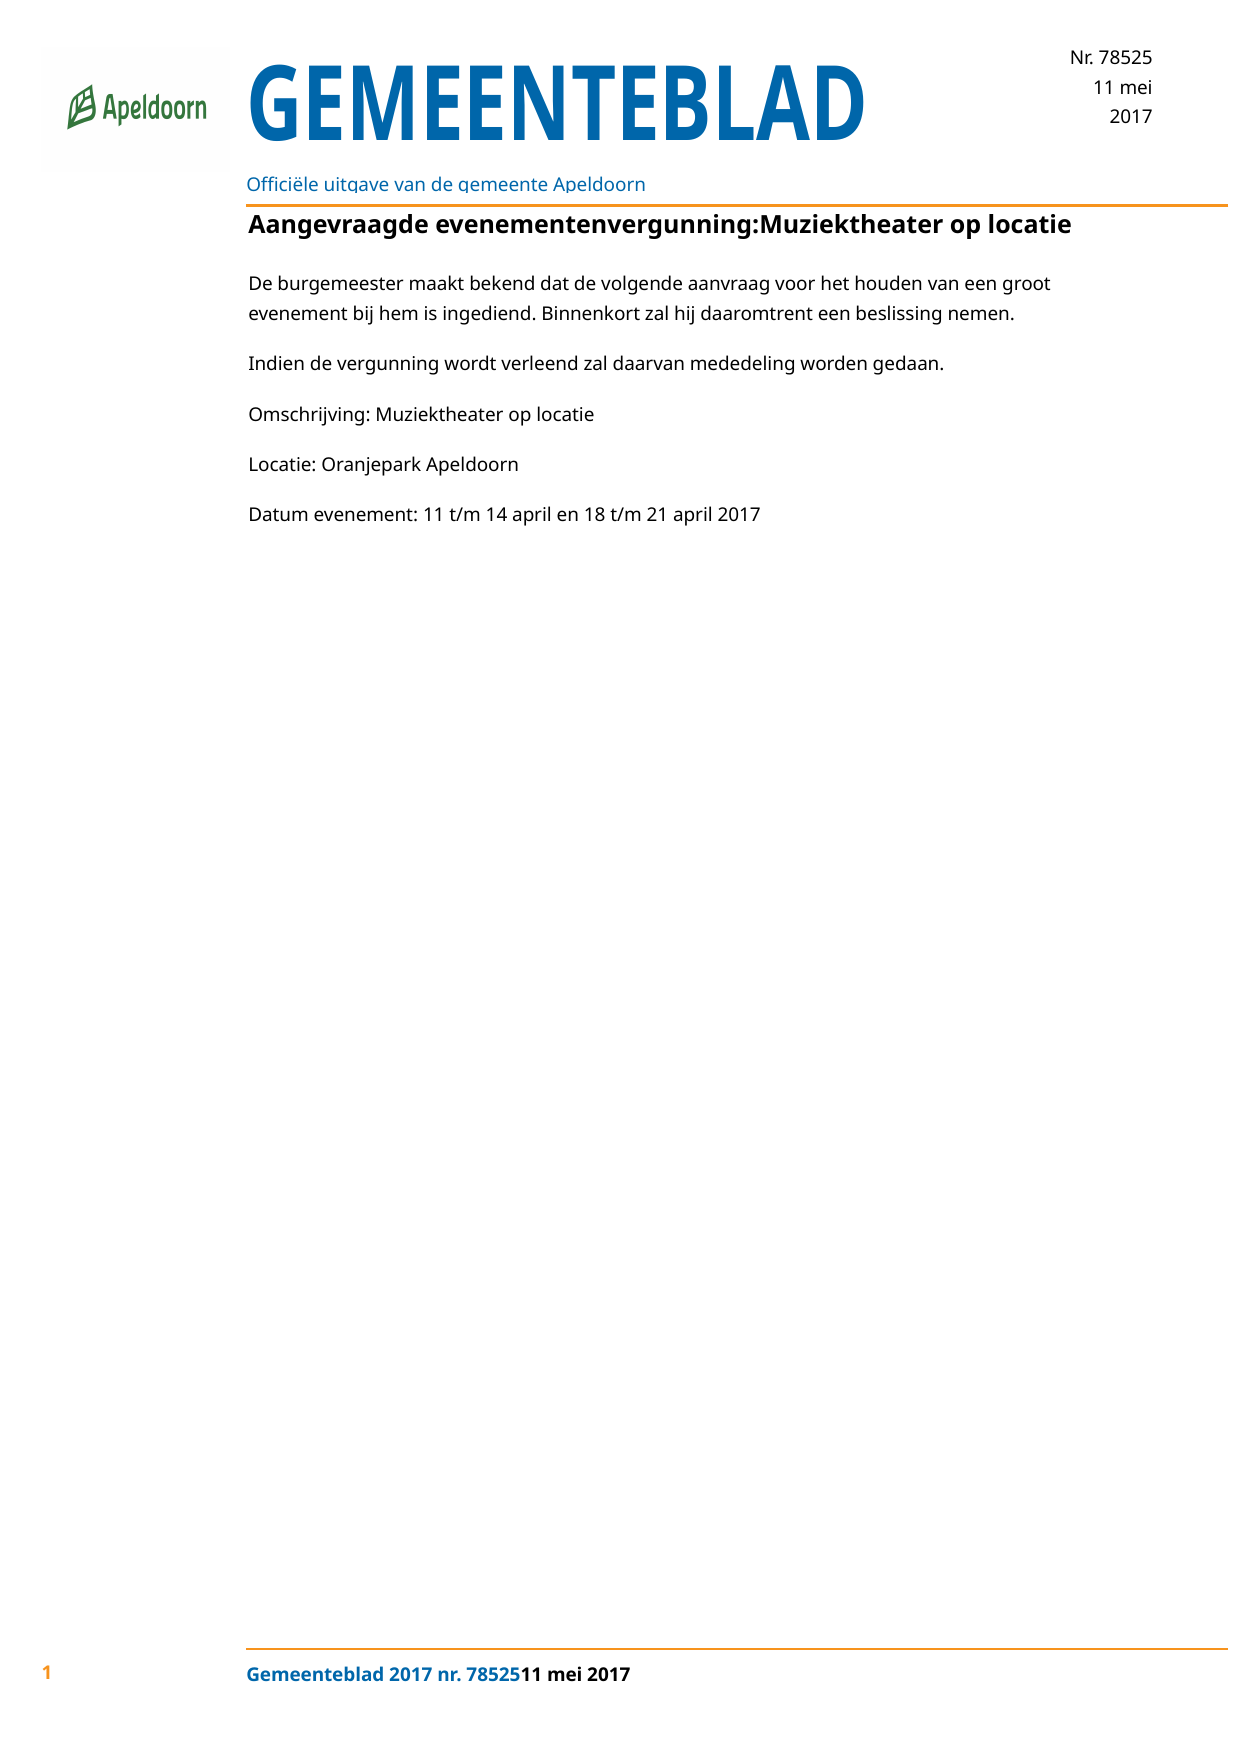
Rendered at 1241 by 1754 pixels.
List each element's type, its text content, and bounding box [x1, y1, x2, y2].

text Locatie: Oranjepark Apeldoorn [248, 451, 1152, 477]
text Datum evenement: 11 t/m 14 april en 18 t/m 21 april 2017 [248, 502, 1152, 527]
text Indien de vergunning wordt verleend zal daarvan mededeling worden gedaan. [248, 350, 1152, 376]
text De burgemeester maakt bekend dat de volgende aanvraag voor het houden van een groot evenement bij hem is ingediend. Binnenkort zal hij daaromtrent een beslissing nemen. [248, 270, 1152, 326]
text Aangevraagde evenementenvergunning:Muziektheater op locatie [248, 207, 1152, 241]
text Omschrijving: Muziektheater op locatie [248, 401, 1152, 426]
picture [41, 47, 231, 172]
